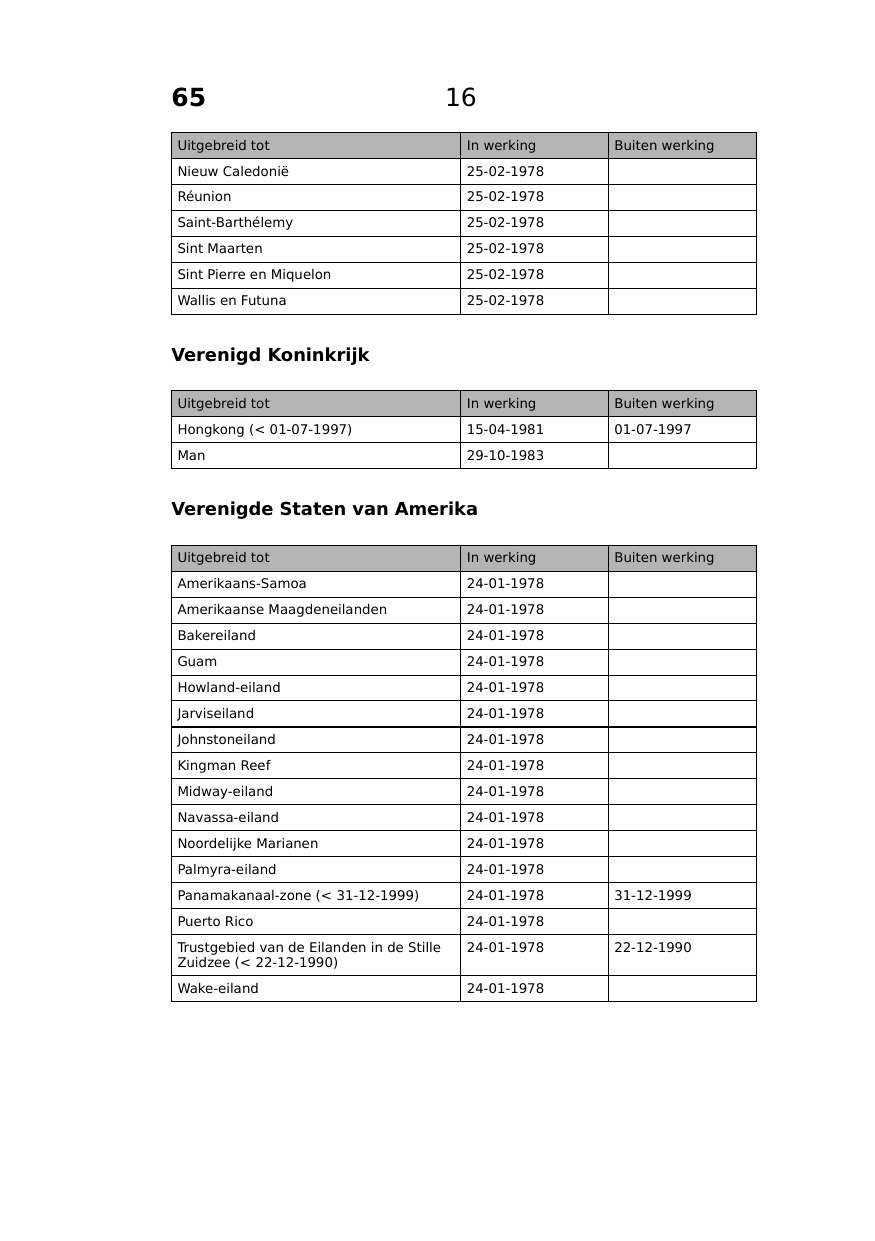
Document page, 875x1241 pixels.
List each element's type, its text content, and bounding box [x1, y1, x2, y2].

table_cell [609, 676, 756, 700]
table_cell [609, 572, 756, 597]
table_cell 25-02-1978 [461, 211, 608, 236]
table_cell [609, 701, 756, 726]
table_cell [609, 237, 756, 262]
table_cell Jarviseiland [172, 701, 460, 726]
table_cell Guam [172, 650, 460, 674]
table_cell [609, 831, 756, 856]
table_cell [609, 185, 756, 210]
table_cell Kingman Reef [172, 753, 460, 778]
table_cell [609, 598, 756, 623]
table_cell 24-01-1978 [461, 624, 608, 648]
table_cell Midway-eiland [172, 779, 460, 804]
table_cell Trustgebied van de Eilanden in de Stille Zuidzee (< 22-12-1990) [172, 935, 460, 975]
table_cell [609, 805, 756, 830]
table_cell [609, 753, 756, 778]
table_cell 24-01-1978 [461, 701, 608, 726]
table_cell [609, 857, 756, 882]
table_cell 29-10-1983 [461, 443, 608, 468]
table_cell Howland-eiland [172, 676, 460, 700]
subtitle Verenigde Staten van Amerika [171, 499, 756, 520]
table_cell Sint Maarten [172, 237, 460, 262]
table_cell 24-01-1978 [461, 857, 608, 882]
table_cell [609, 624, 756, 648]
table_header In werking [461, 391, 608, 416]
table_cell [609, 211, 756, 236]
table_cell 24-01-1978 [461, 976, 608, 1001]
table_cell 31-12-1999 [609, 883, 756, 908]
table_cell 24-01-1978 [461, 883, 608, 908]
table_cell [609, 909, 756, 934]
table_cell Sint Pierre en Miquelon [172, 263, 460, 287]
table_cell 24-01-1978 [461, 598, 608, 623]
table_cell Nieuw Caledonië [172, 159, 460, 184]
table_header In werking [461, 133, 608, 158]
table_cell Johnstoneiland [172, 728, 460, 752]
table_header Buiten werking [609, 391, 756, 416]
table_cell 25-02-1978 [461, 159, 608, 184]
table_header Uitgebreid tot [172, 133, 460, 158]
table_cell Wallis en Futuna [172, 289, 460, 313]
table_header In werking [461, 546, 608, 571]
table_cell [609, 263, 756, 287]
table_cell Amerikaanse Maagdeneilanden [172, 598, 460, 623]
table_cell Saint-Barthélemy [172, 211, 460, 236]
table_cell [609, 650, 756, 674]
table_cell Réunion [172, 185, 460, 210]
table_cell [609, 976, 756, 1001]
table_header Buiten werking [609, 546, 756, 571]
table_cell Amerikaans-Samoa [172, 572, 460, 597]
table_cell 25-02-1978 [461, 289, 608, 313]
table_cell Noordelijke Marianen [172, 831, 460, 856]
table_cell 24-01-1978 [461, 753, 608, 778]
table_cell Palmyra-eiland [172, 857, 460, 882]
table_cell Bakereiland [172, 624, 460, 648]
table_cell 24-01-1978 [461, 650, 608, 674]
table_cell 24-01-1978 [461, 572, 608, 597]
table_cell 24-01-1978 [461, 728, 608, 752]
table_cell [609, 728, 756, 752]
table_cell Hongkong (< 01-07-1997) [172, 417, 460, 442]
table_cell Puerto Rico [172, 909, 460, 934]
table_cell 24-01-1978 [461, 805, 608, 830]
table_cell [609, 443, 756, 468]
table_cell Navassa-eiland [172, 805, 460, 830]
table_cell Man [172, 443, 460, 468]
table_cell 24-01-1978 [461, 831, 608, 856]
table_cell 01-07-1997 [609, 417, 756, 442]
table_cell [609, 289, 756, 313]
table_header Buiten werking [609, 133, 756, 158]
table_cell [609, 779, 756, 804]
table_cell Panamakanaal-zone (< 31-12-1999) [172, 883, 460, 908]
table_cell 25-02-1978 [461, 237, 608, 262]
table_cell 24-01-1978 [461, 935, 608, 975]
table_cell Wake-eiland [172, 976, 460, 1001]
table_cell 25-02-1978 [461, 263, 608, 287]
table_cell 24-01-1978 [461, 676, 608, 700]
table_header Uitgebreid tot [172, 546, 460, 571]
table_cell 15-04-1981 [461, 417, 608, 442]
table_header Uitgebreid tot [172, 391, 460, 416]
table_cell [609, 159, 756, 184]
table_cell 25-02-1978 [461, 185, 608, 210]
subtitle Verenigd Koninkrijk [171, 344, 756, 365]
table_cell 24-01-1978 [461, 909, 608, 934]
table_cell 22-12-1990 [609, 935, 756, 975]
table_cell 24-01-1978 [461, 779, 608, 804]
